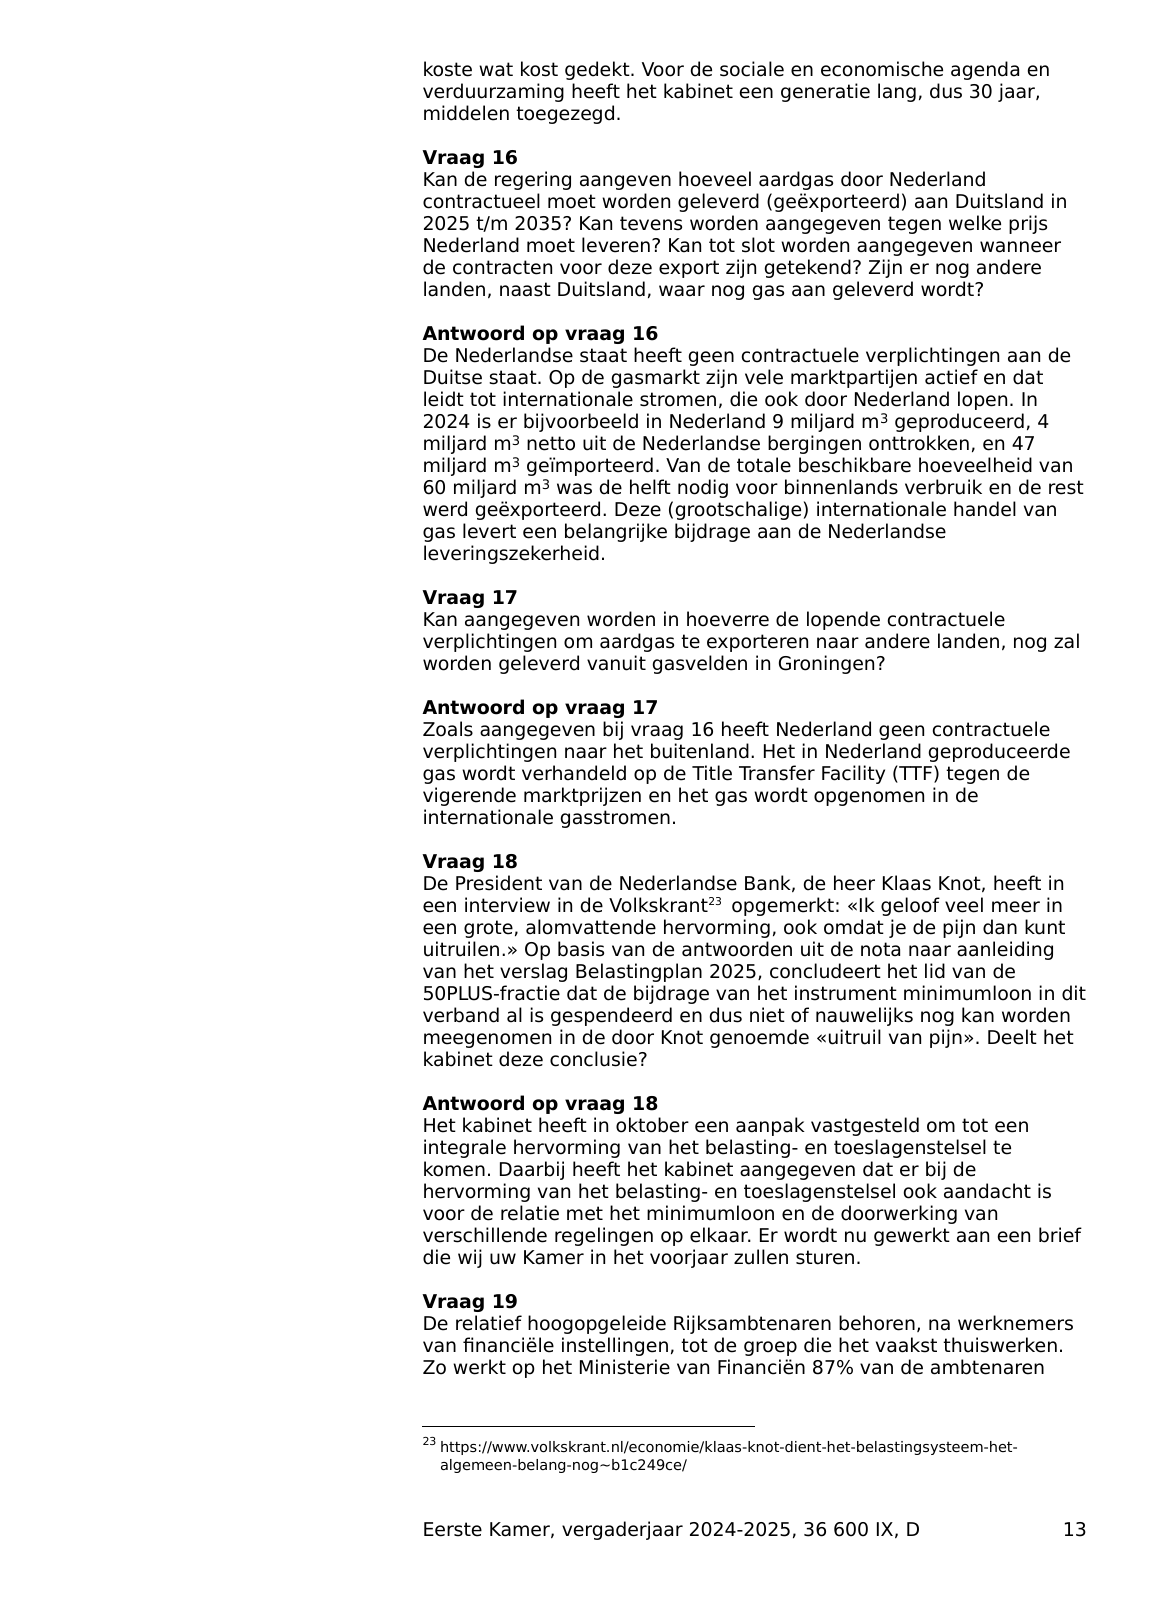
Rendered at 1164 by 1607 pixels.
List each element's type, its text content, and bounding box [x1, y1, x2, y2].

text koste wat kost gedekt. Voor de sociale en economische agenda en verduurzaming heeft het kabinet een generatie lang, dus 30 jaar, middelen toegezegd. [422, 59, 1087, 125]
text https://www.volkskrant.nl/economie/klaas-knot-dient-het-belastingsysteem-het-algemeen-belang-nog~b1c249ce/ [422, 1435, 1087, 1474]
text Kan aangegeven worden in hoeverre de lopende contractuele verplichtingen om aardgas te exporteren naar andere landen, nog zal worden geleverd vanuit gasvelden in Groningen? [422, 609, 1087, 675]
text De President van de Nederlandse Bank, de heer Klaas Knot, heeft in een interview in de Volkskrant opgemerkt: «Ik geloof veel meer in een grote, alomvattende hervorming, ook omdat je de pijn dan kunt uitruilen.» Op basis van de antwoorden uit de nota naar aanleiding van het verslag Belastingplan 2025, concludeert het lid van de 50PLUS-fractie dat de bijdrage van het instrument minimumloon in dit verband al is gespendeerd en dus niet of nauwelijks nog kan worden meegenomen in de door Knot genoemde «uitruil van pijn». Deelt het kabinet deze conclusie? [422, 873, 1087, 1071]
text Antwoord op vraag 18 [422, 1093, 1087, 1115]
text Het kabinet heeft in oktober een aanpak vastgesteld om tot een integrale hervorming van het belasting- en toeslagenstelsel te komen. Daarbij heeft het kabinet aangegeven dat er bij de hervorming van het belasting- en toeslagenstelsel ook aandacht is voor de relatie met het minimumloon en de doorwerking van verschillende regelingen op elkaar. Er wordt nu gewerkt aan een brief die wij uw Kamer in het voorjaar zullen sturen. [422, 1115, 1087, 1269]
text Antwoord op vraag 16 [422, 323, 1087, 345]
text De relatief hoogopgeleide Rijksambtenaren behoren, na werknemers van financiële instellingen, tot de groep die het vaakst thuiswerken. Zo werkt op het Ministerie van Financiën 87% van de ambtenaren [422, 1313, 1087, 1379]
text Vraag 19 [422, 1291, 1087, 1313]
text Vraag 17 [422, 587, 1087, 609]
text De Nederlandse staat heeft geen contractuele verplichtingen aan de Duitse staat. Op de gasmarkt zijn vele marktpartijen actief en dat leidt tot internationale stromen, die ook door Nederland lopen. In 2024 is er bijvoorbeeld in Nederland 9 miljard m3 geproduceerd, 4 miljard m3 netto uit de Nederlandse bergingen onttrokken, en 47 miljard m3 geïmporteerd. Van de totale beschikbare hoeveelheid van 60 miljard m3 was de helft nodig voor binnenlands verbruik en de rest werd geëxporteerd. Deze (grootschalige) internationale handel van gas levert een belangrijke bijdrage aan de Nederlandse leveringszekerheid. [422, 345, 1087, 565]
text Kan de regering aangeven hoeveel aardgas door Nederland contractueel moet worden geleverd (geëxporteerd) aan Duitsland in 2025 t/m 2035? Kan tevens worden aangegeven tegen welke prijs Nederland moet leveren? Kan tot slot worden aangegeven wanneer de contracten voor deze export zijn getekend? Zijn er nog andere landen, naast Duitsland, waar nog gas aan geleverd wordt? [422, 169, 1087, 301]
text Vraag 16 [422, 147, 1087, 169]
text Antwoord op vraag 17 [422, 697, 1087, 719]
text Zoals aangegeven bij vraag 16 heeft Nederland geen contractuele verplichtingen naar het buitenland. Het in Nederland geproduceerde gas wordt verhandeld op de Title Transfer Facility (TTF) tegen de vigerende marktprijzen en het gas wordt opgenomen in de internationale gasstromen. [422, 719, 1087, 829]
text Vraag 18 [422, 851, 1087, 873]
